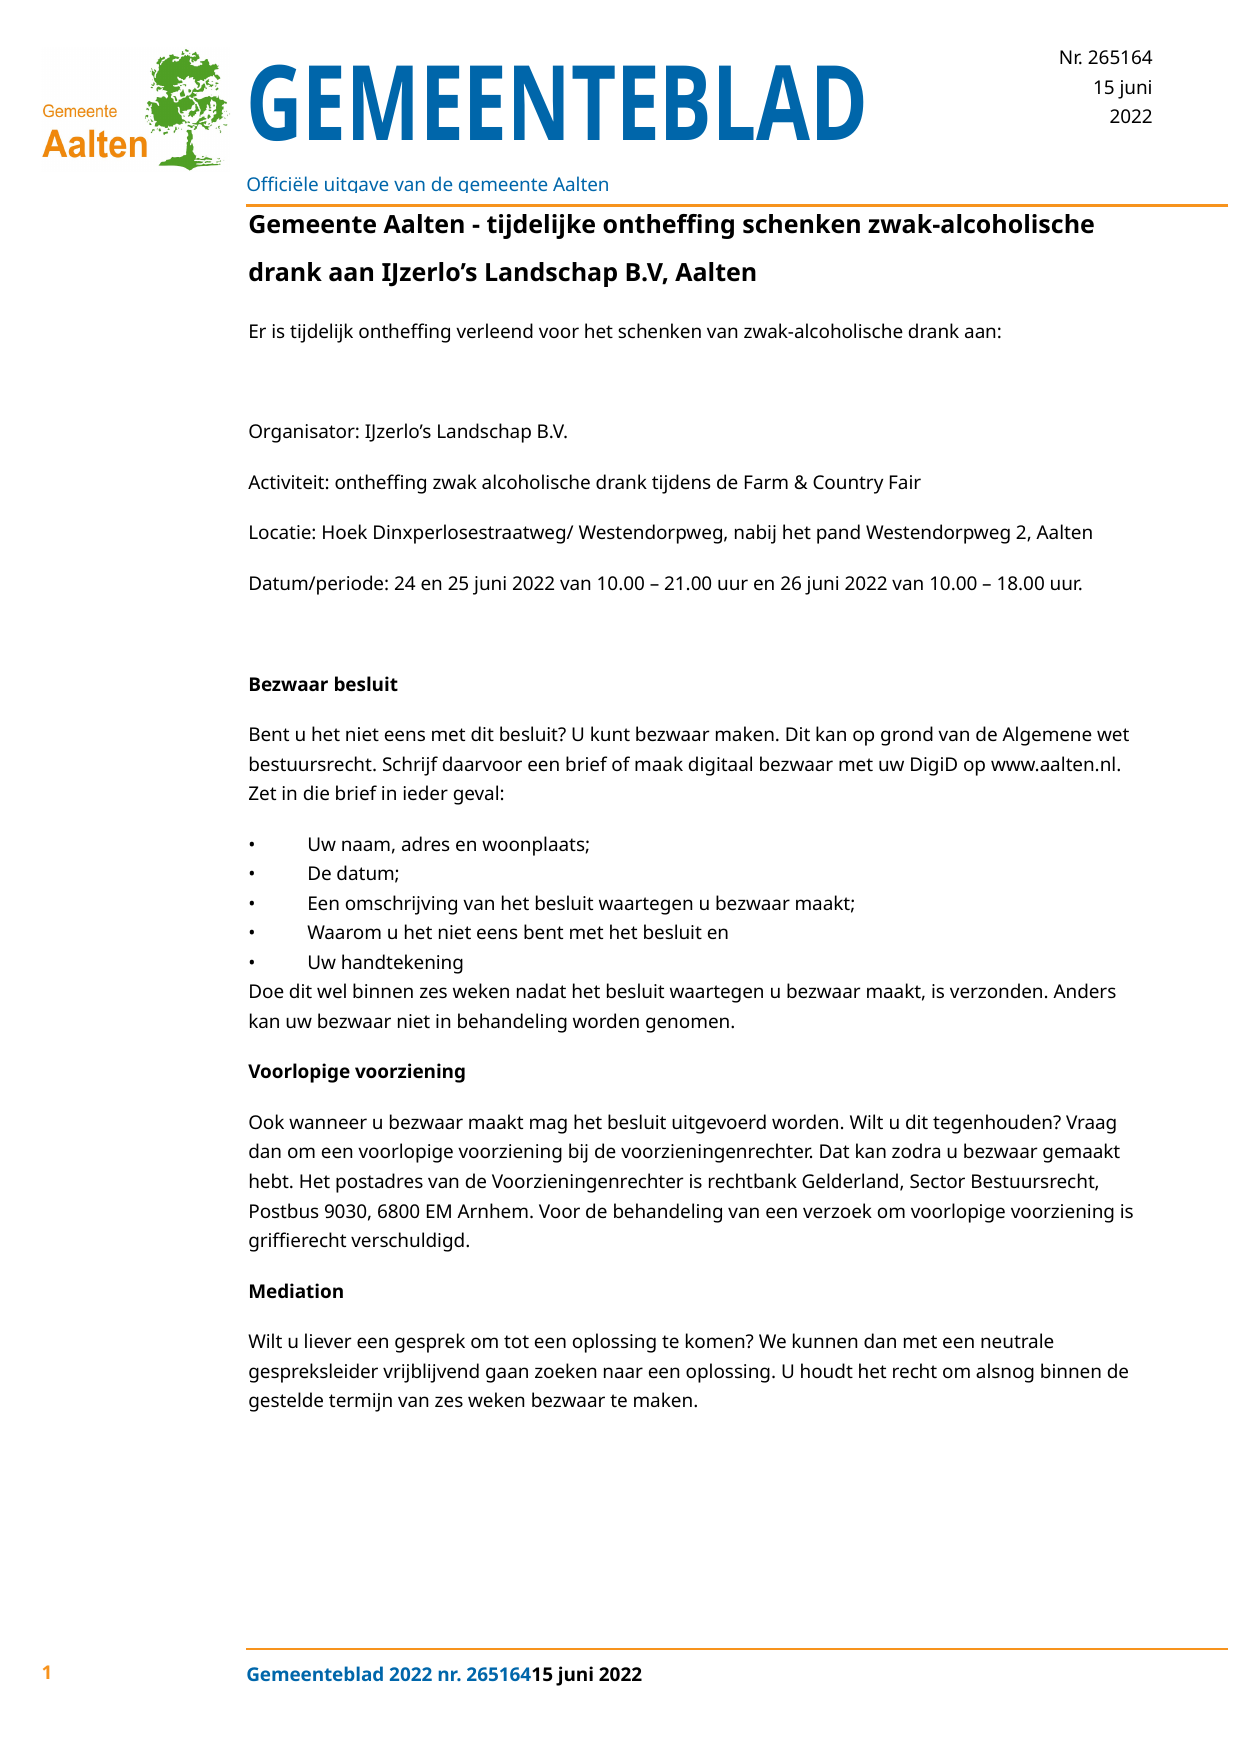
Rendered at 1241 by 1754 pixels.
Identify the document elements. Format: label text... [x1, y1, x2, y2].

text Voorlopige voorziening [248, 1059, 1152, 1084]
list Uw naam, adres en woonplaats; [248, 831, 1152, 857]
text Bent u het niet eens met dit besluit? U kunt bezwaar maken. Dit kan op grond van de Algemene wet bestuursrecht. Schrijf daarvoor een brief of maak digitaal bezwaar met uw DigiD op www.aalten.nl. Zet in die brief in ieder geval: [248, 721, 1152, 806]
text Locatie: Hoek Dinxperlosestraatweg/ Westendorpweg, nabij het pand Westendorpweg 2, Aalten [248, 519, 1152, 545]
text Gemeente Aalten - tijdelijke ontheffing schenken zwak-alcoholische drank aan IJzerlo’s Landschap B.V, Aalten [248, 207, 1152, 288]
list Uw handtekening [248, 949, 1152, 975]
picture [41, 47, 231, 172]
text Bezwaar besluit [248, 671, 1152, 697]
list De datum; [248, 860, 1152, 886]
text Organisator: IJzerlo’s Landschap B.V. [248, 419, 1152, 444]
list Een omschrijving van het besluit waartegen u bezwaar maakt; [248, 890, 1152, 916]
text Er is tijdelijk ontheffing verleend voor het schenken van zwak-alcoholische drank aan: [248, 318, 1152, 344]
text Ook wanneer u bezwaar maakt mag het besluit uitgevoerd worden. Wilt u dit tegenhouden? Vraag dan om een voorlopige voorziening bij de voorzieningenrechter. Dat kan zodra u bezwaar gemaakt hebt. Het postadres van de Voorzieningenrechter is rechtbank Gelderland, Sector Bestuursrecht, Postbus 9030, 6800 EM Arnhem. Voor de behandeling van een verzoek om voorlopige voorziening is griffierecht verschuldigd. [248, 1109, 1152, 1253]
text Datum/periode: 24 en 25 juni 2022 van 10.00 – 21.00 uur en 26 juni 2022 van 10.00 – 18.00 uur. [248, 570, 1152, 596]
text Mediation [248, 1278, 1152, 1304]
text Doe dit wel binnen zes weken nadat het besluit waartegen u bezwaar maakt, is verzonden. Anders kan uw bezwaar niet in behandeling worden genomen. [248, 979, 1152, 1034]
text Wilt u liever een gesprek om tot een oplossing te komen? We kunnen dan met een neutrale gespreksleider vrijblijvend gaan zoeken naar een oplossing. U houdt het recht om alsnog binnen de gestelde termijn van zes weken bezwaar te maken. [248, 1328, 1152, 1413]
list Waarom u het niet eens bent met het besluit en [248, 919, 1152, 945]
text Activiteit: ontheffing zwak alcoholische drank tijdens de Farm & Country Fair [248, 469, 1152, 495]
